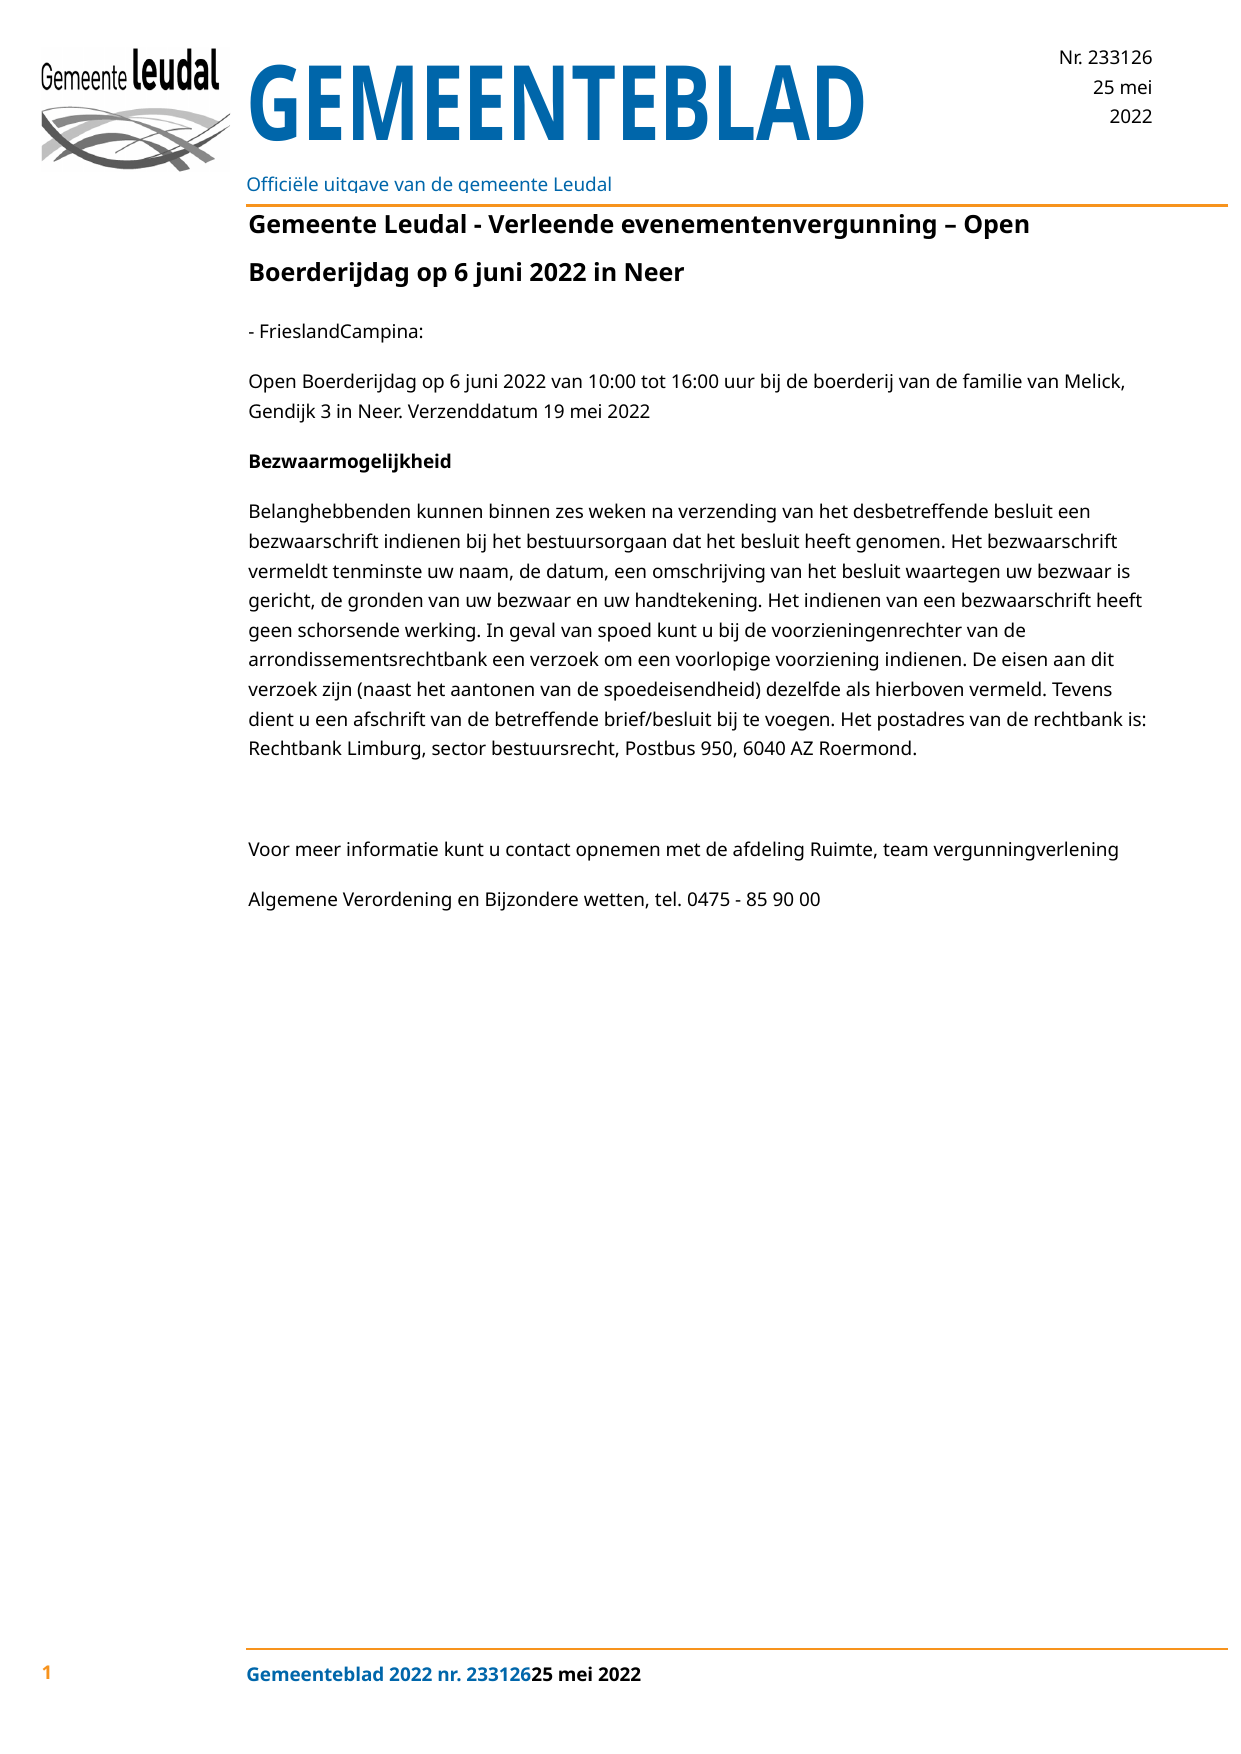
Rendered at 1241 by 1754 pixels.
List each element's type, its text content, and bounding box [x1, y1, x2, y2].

text - FrieslandCampina: [248, 318, 1152, 344]
picture [41, 47, 231, 172]
text Gemeente Leudal - Verleende evenementenvergunning – Open Boerderijdag op 6 juni 2022 in Neer [248, 207, 1152, 288]
text Open Boerderijdag op 6 juni 2022 van 10:00 tot 16:00 uur bij de boerderij van de familie van Melick, Gendijk 3 in Neer. Verzenddatum 19 mei 2022 [248, 368, 1152, 424]
text Algemene Verordening en Bijzondere wetten, tel. 0475 - 85 90 00 [248, 887, 1152, 912]
text Belanghebbenden kunnen binnen zes weken na verzending van het desbetreffende besluit een bezwaarschrift indienen bij het bestuursorgaan dat het besluit heeft genomen. Het bezwaarschrift vermeldt tenminste uw naam, de datum, een omschrijving van het besluit waartegen uw bezwaar is gericht, de gronden van uw bezwaar en uw handtekening. Het indienen van een bezwaarschrift heeft geen schorsende werking. In geval van spoed kunt u bij de voorzieningenrechter van de arrondissementsrechtbank een verzoek om een voorlopige voorziening indienen. De eisen aan dit verzoek zijn (naast het aantonen van de spoedeisendheid) dezelfde als hierboven vermeld. Tevens dient u een afschrift van de betreffende brief/besluit bij te voegen. Het postadres van de rechtbank is: Rechtbank Limburg, sector bestuursrecht, Postbus 950, 6040 AZ Roermond. [248, 499, 1152, 761]
text Voor meer informatie kunt u contact opnemen met de afdeling Ruimte, team vergunningverlening [248, 836, 1152, 862]
text Bezwaarmogelijkheid [248, 448, 1152, 474]
